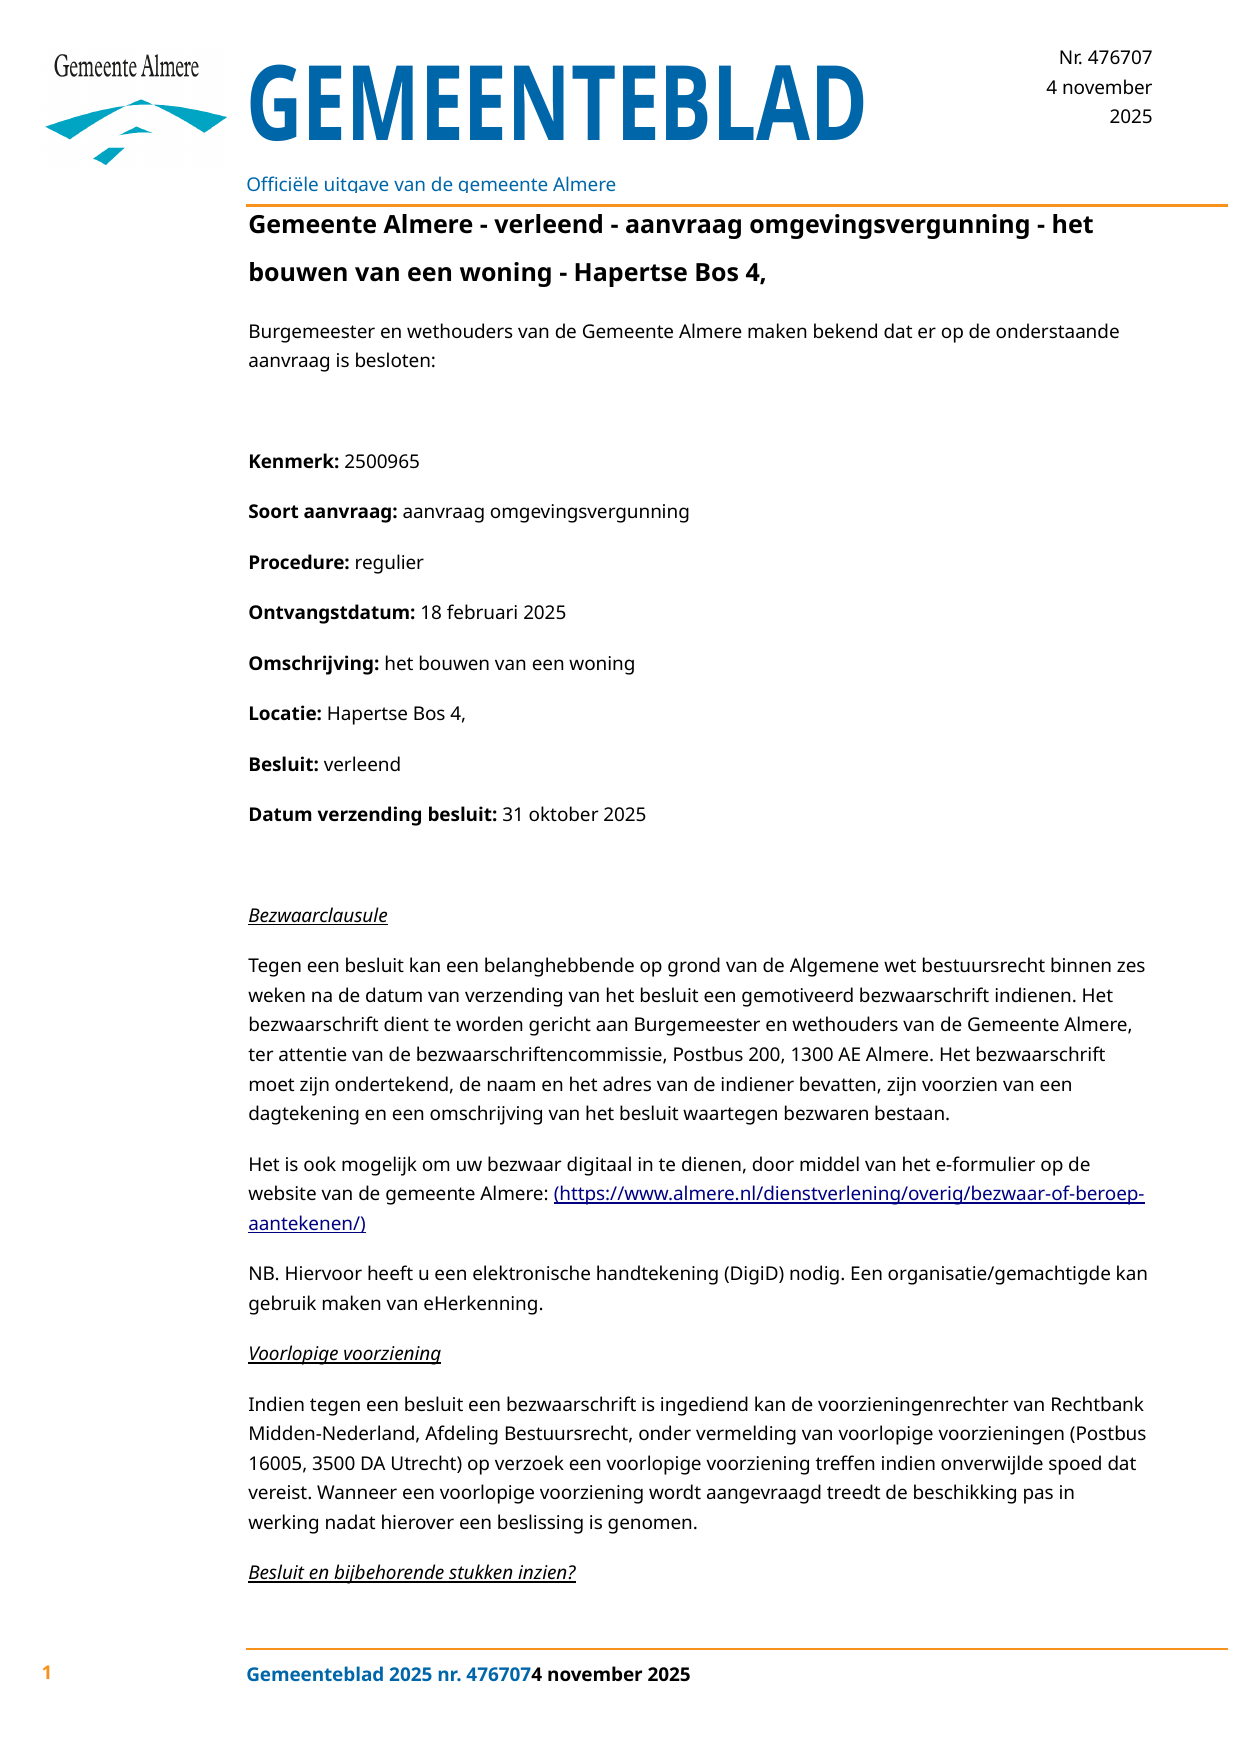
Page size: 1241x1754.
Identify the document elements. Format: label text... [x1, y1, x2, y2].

text Procedure: regulier [248, 549, 1152, 575]
text Besluit: verleend [248, 751, 1152, 777]
text Tegen een besluit kan een belanghebbende op grond van de Algemene wet bestuursrecht binnen zes weken na de datum van verzending van het besluit een gemotiveerd bezwaarschrift indienen. Het bezwaarschrift dient te worden gericht aan Burgemeester en wethouders van de Gemeente Almere, ter attentie van de bezwaarschriftencommissie, Postbus 200, 1300 AE Almere. Het bezwaarschrift moet zijn ondertekend, de naam en het adres van de indiener bevatten, zijn voorzien van een dagtekening en een omschrijving van het besluit waartegen bezwaren bestaan. [248, 952, 1152, 1126]
picture [41, 47, 231, 172]
text Bezwaarclausule [248, 902, 1152, 928]
text Besluit en bijbehorende stukken inzien? [248, 1559, 1152, 1585]
text Burgemeester en wethouders van de Gemeente Almere maken bekend dat er op de onderstaande aanvraag is besloten: [248, 318, 1152, 373]
text Voorlopige voorziening [248, 1340, 1152, 1366]
text Het is ook mogelijk om uw bezwaar digitaal in te dienen, door middel van het e-formulier op de website van de gemeente Almere: (https://www.almere.nl/dienstverlening/overig/bezwaar-of-beroep-aantekenen/) [248, 1151, 1152, 1236]
text Kenmerk: 2500965 [248, 448, 1152, 474]
text Indien tegen een besluit een bezwaarschrift is ingediend kan de voorzieningenrechter van Rechtbank Midden-Nederland, Afdeling Bestuursrecht, onder vermelding van voorlopige voorzieningen (Postbus 16005, 3500 DA Utrecht) op verzoek een voorlopige voorziening treffen indien onverwijlde spoed dat vereist. Wanneer een voorlopige voorziening wordt aangevraagd treedt de beschikking pas in werking nadat hierover een beslissing is genomen. [248, 1391, 1152, 1535]
text Soort aanvraag: aanvraag omgevingsvergunning [248, 499, 1152, 524]
text Locatie: Hapertse Bos 4, [248, 700, 1152, 726]
text NB. Hiervoor heeft u een elektronische handtekening (DigiD) nodig. Een organisatie/gemachtigde kan gebruik maken van eHerkenning. [248, 1260, 1152, 1316]
text Omschrijving: het bouwen van een woning [248, 650, 1152, 676]
text Datum verzending besluit: 31 oktober 2025 [248, 801, 1152, 827]
text Ontvangstdatum: 18 februari 2025 [248, 599, 1152, 625]
text Gemeente Almere - verleend - aanvraag omgevingsvergunning - het bouwen van een woning - Hapertse Bos 4, [248, 207, 1152, 288]
